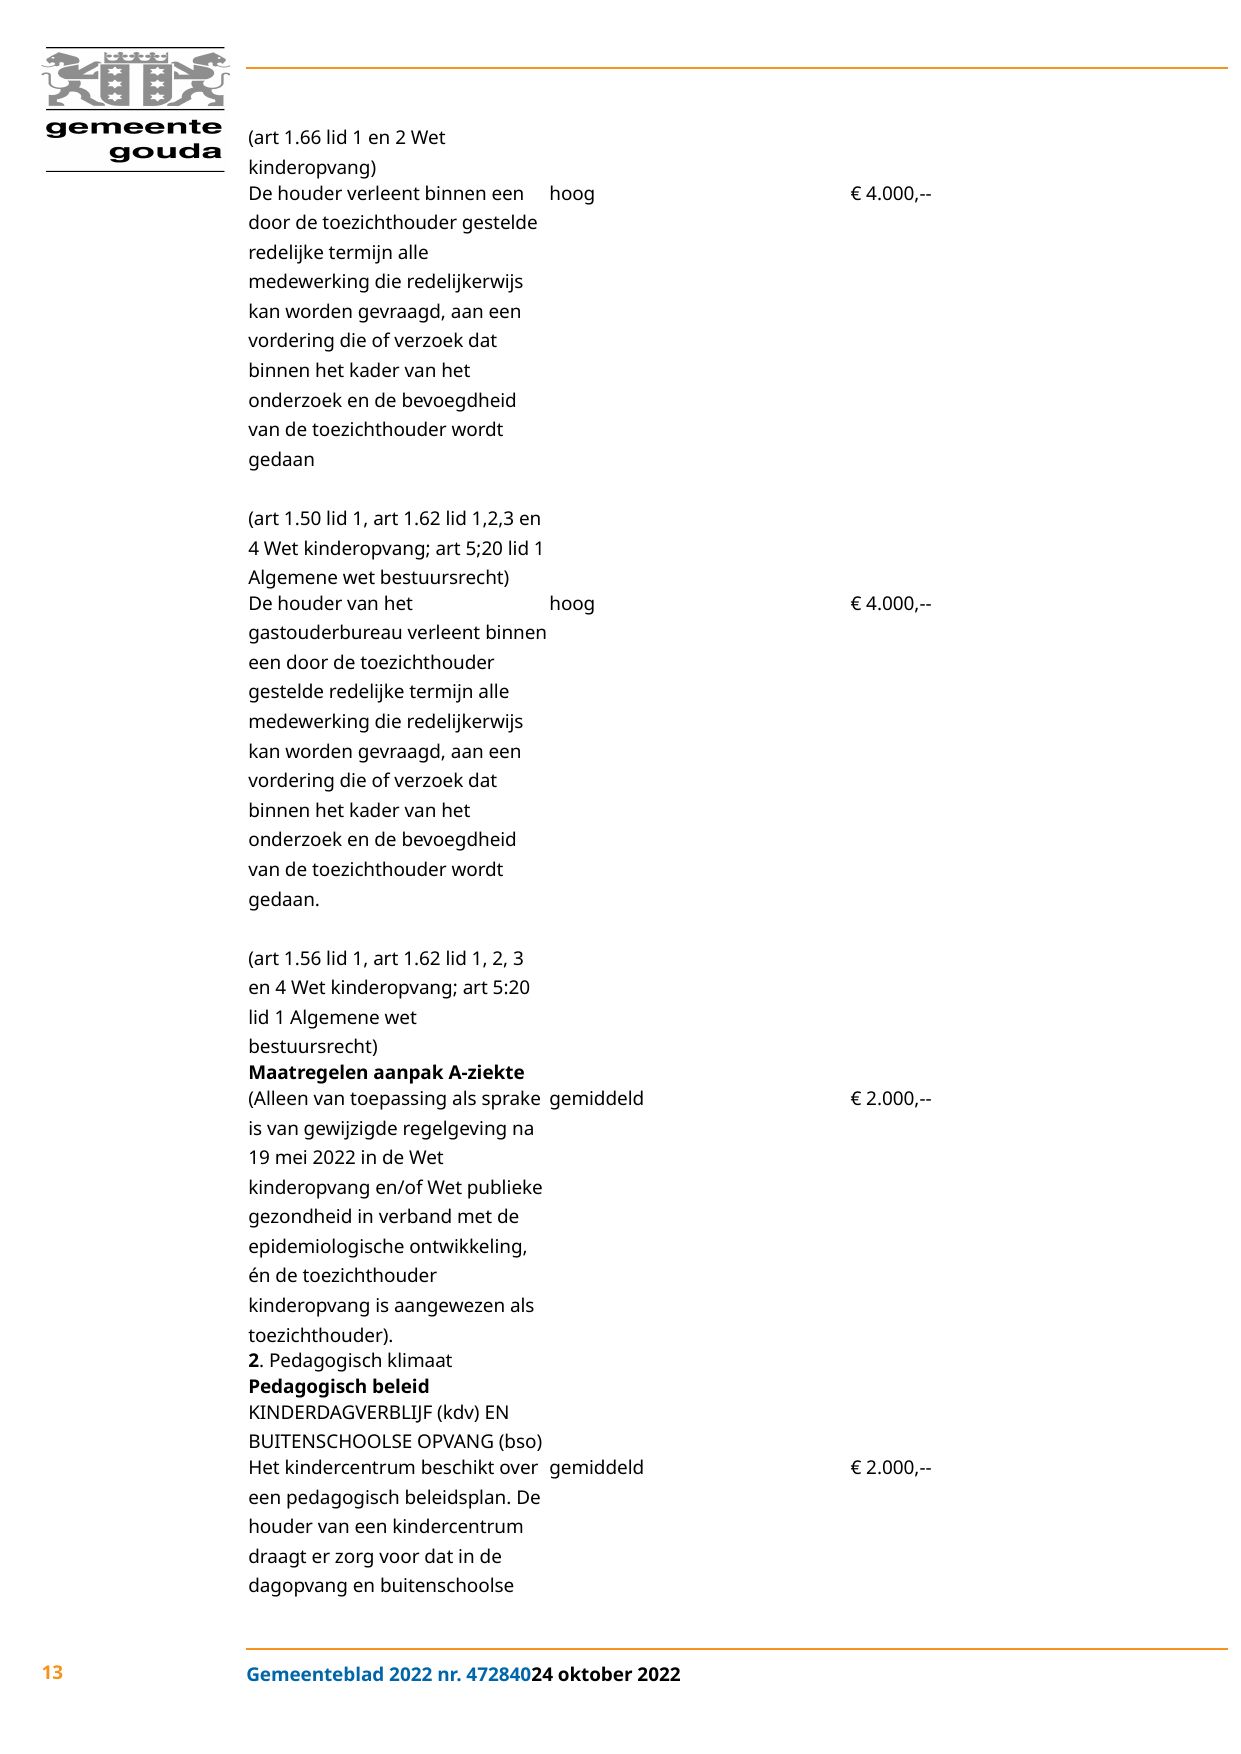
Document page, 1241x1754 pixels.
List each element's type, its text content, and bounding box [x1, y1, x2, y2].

table_cell [850, 1399, 1152, 1454]
table_cell Pedagogisch beleid [248, 1373, 549, 1399]
table_cell KINDERDAGVERBLIJF (kdv) EN BUITENSCHOOLSE OPVANG (bso) [248, 1399, 549, 1454]
table_cell [549, 1060, 850, 1085]
table_cell [850, 1060, 1152, 1085]
table_cell € 4.000,-- [850, 180, 1152, 590]
table_cell [850, 95, 1152, 180]
table_cell hoog [549, 590, 850, 1059]
table_cell Maatregelen aanpak A-ziekte [248, 1060, 549, 1085]
table_cell € 2.000,-- [850, 1085, 1152, 1348]
table_cell [549, 1399, 850, 1454]
table_cell Het kindercentrum beschikt over een pedagogisch beleidsplan. De houder van een kindercentrum draagt er zorg voor dat in de dagopvang en buitenschoolse [248, 1454, 549, 1598]
table_cell [850, 1373, 1152, 1399]
table_cell gemiddeld [549, 1454, 850, 1598]
table_cell [549, 95, 850, 180]
table_cell [549, 1348, 850, 1373]
table_cell (art 1.66 lid 1 en 2 Wet kinderopvang) [248, 95, 549, 180]
table_cell De houder van het gastouderbureau verleent binnen een door de toezichthouder gestelde redelijke termijn alle medewerking die redelijkerwijs kan worden gevraagd, aan een vordering die of verzoek dat binnen het kader van het onderzoek en de bevoegdheid van de toezichthouder wordt gedaan. (art 1.56 lid 1, art 1.62 lid 1, 2, 3 en 4 Wet kinderopvang; art 5:20 lid 1 Algemene wet bestuursrecht) [248, 590, 549, 1059]
table_cell € 2.000,-- [850, 1454, 1152, 1598]
table_cell (Alleen van toepassing als sprake is van gewijzigde regelgeving na 19 mei 2022 in de Wet kinderopvang en/of Wet publieke gezondheid in verband met de epidemiologische ontwikkeling, én de toezichthouder kinderopvang is aangewezen als toezichthouder). [248, 1085, 549, 1348]
table_cell De houder verleent binnen een door de toezichthouder gestelde redelijke termijn alle medewerking die redelijkerwijs kan worden gevraagd, aan een vordering die of verzoek dat binnen het kader van het onderzoek en de bevoegdheid van de toezichthouder wordt gedaan (art 1.50 lid 1, art 1.62 lid 1,2,3 en 4 Wet kinderopvang; art 5;20 lid 1 Algemene wet bestuursrecht) [248, 180, 549, 590]
table_cell [850, 1348, 1152, 1373]
table_cell [549, 1373, 850, 1399]
picture [41, 47, 231, 172]
table_cell gemiddeld [549, 1085, 850, 1348]
table_cell hoog [549, 180, 850, 590]
table_cell € 4.000,-- [850, 590, 1152, 1059]
table_cell 2. Pedagogisch klimaat [248, 1348, 549, 1373]
